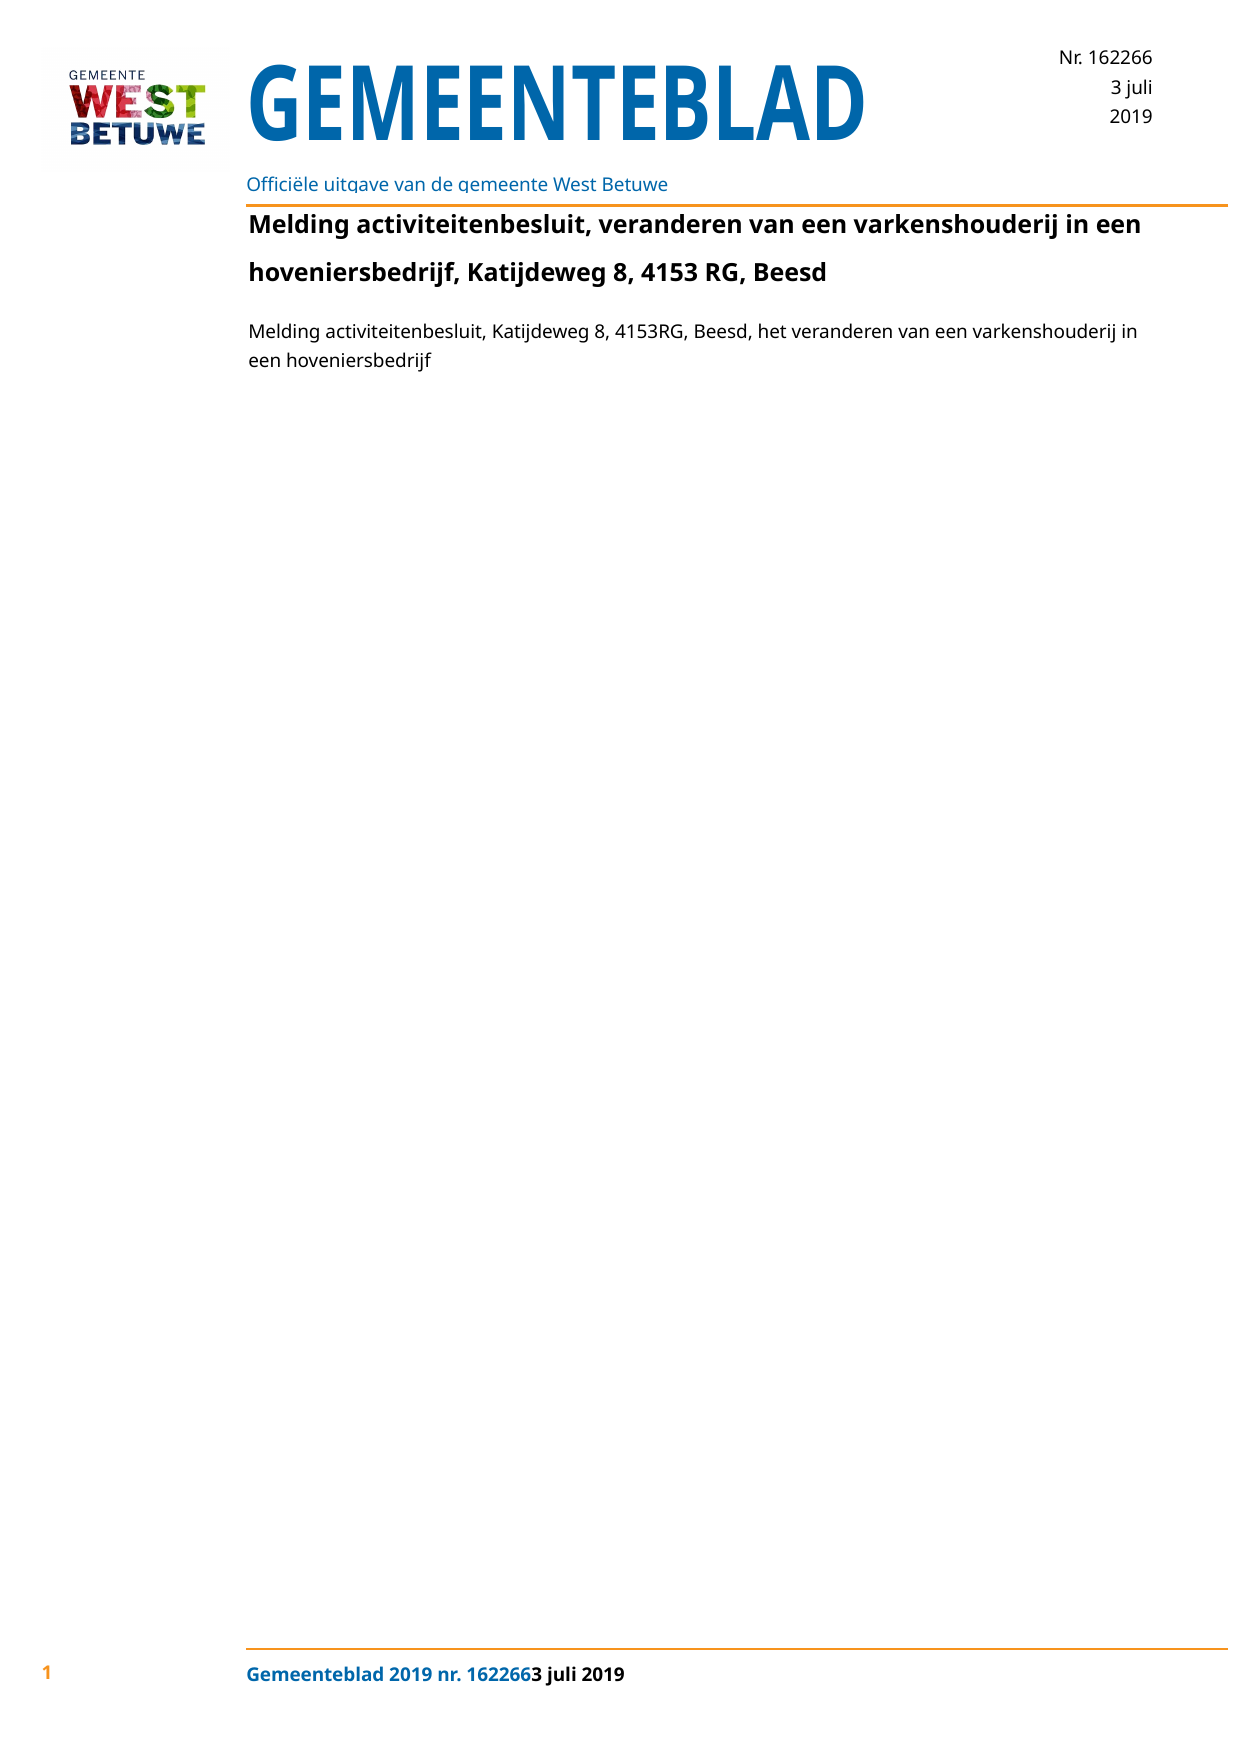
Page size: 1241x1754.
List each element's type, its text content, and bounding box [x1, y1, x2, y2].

picture [41, 47, 231, 172]
text Melding activiteitenbesluit, veranderen van een varkenshouderij in een hoveniersbedrijf, Katijdeweg 8, 4153 RG, Beesd [248, 207, 1152, 288]
table_header Melding activiteitenbesluit, Katijdeweg 8, 4153RG, Beesd, het veranderen van een varkenshouderij in een hoveniersbedrijf [248, 318, 1152, 373]
